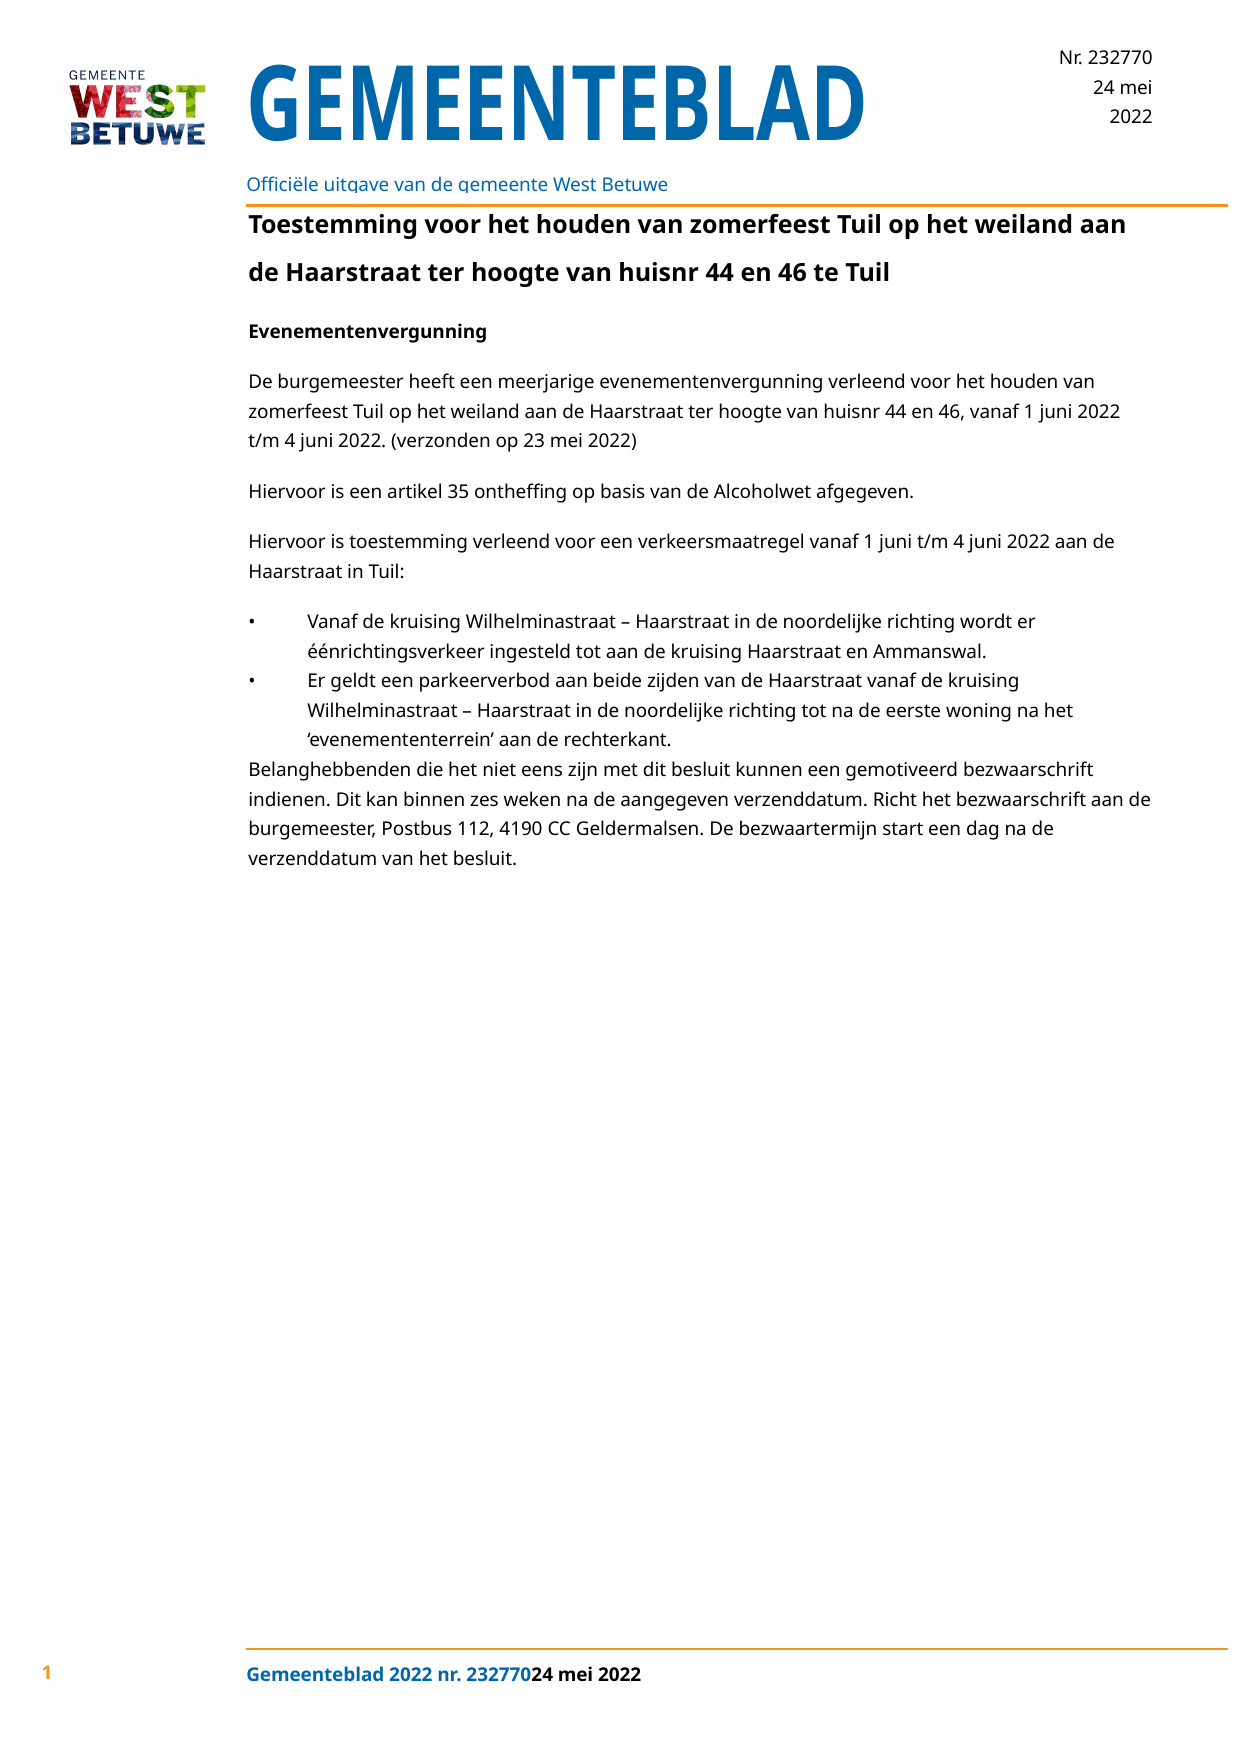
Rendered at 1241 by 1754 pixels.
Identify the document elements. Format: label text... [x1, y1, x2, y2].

text Hiervoor is toestemming verleend voor een verkeersmaatregel vanaf 1 juni t/m 4 juni 2022 aan de Haarstraat in Tuil: [248, 528, 1152, 584]
text Evenementenvergunning [248, 318, 1152, 344]
text Toestemming voor het houden van zomerfeest Tuil op het weiland aan de Haarstraat ter hoogte van huisnr 44 en 46 te Tuil [248, 207, 1152, 288]
list Er geldt een parkeerverbod aan beide zijden van de Haarstraat vanaf de kruising Wilhelminastraat – Haarstraat in de noordelijke richting tot na de eerste woning na het ‘evenemententerrein’ aan de rechterkant. [248, 667, 1152, 752]
picture [41, 47, 231, 172]
text Hiervoor is een artikel 35 ontheffing op basis van de Alcoholwet afgegeven. [248, 478, 1152, 504]
list Vanaf de kruising Wilhelminastraat – Haarstraat in de noordelijke richting wordt er éénrichtingsverkeer ingesteld tot aan de kruising Haarstraat en Ammanswal. [248, 608, 1152, 664]
text Belanghebbenden die het niet eens zijn met dit besluit kunnen een gemotiveerd bezwaarschrift indienen. Dit kan binnen zes weken na de aangegeven verzenddatum. Richt het bezwaarschrift aan de burgemeester, Postbus 112, 4190 CC Geldermalsen. De bezwaartermijn start een dag na de verzenddatum van het besluit. [248, 756, 1152, 871]
text De burgemeester heeft een meerjarige evenementenvergunning verleend voor het houden van zomerfeest Tuil op het weiland aan de Haarstraat ter hoogte van huisnr 44 en 46, vanaf 1 juni 2022 t/m 4 juni 2022. (verzonden op 23 mei 2022) [248, 368, 1152, 453]
